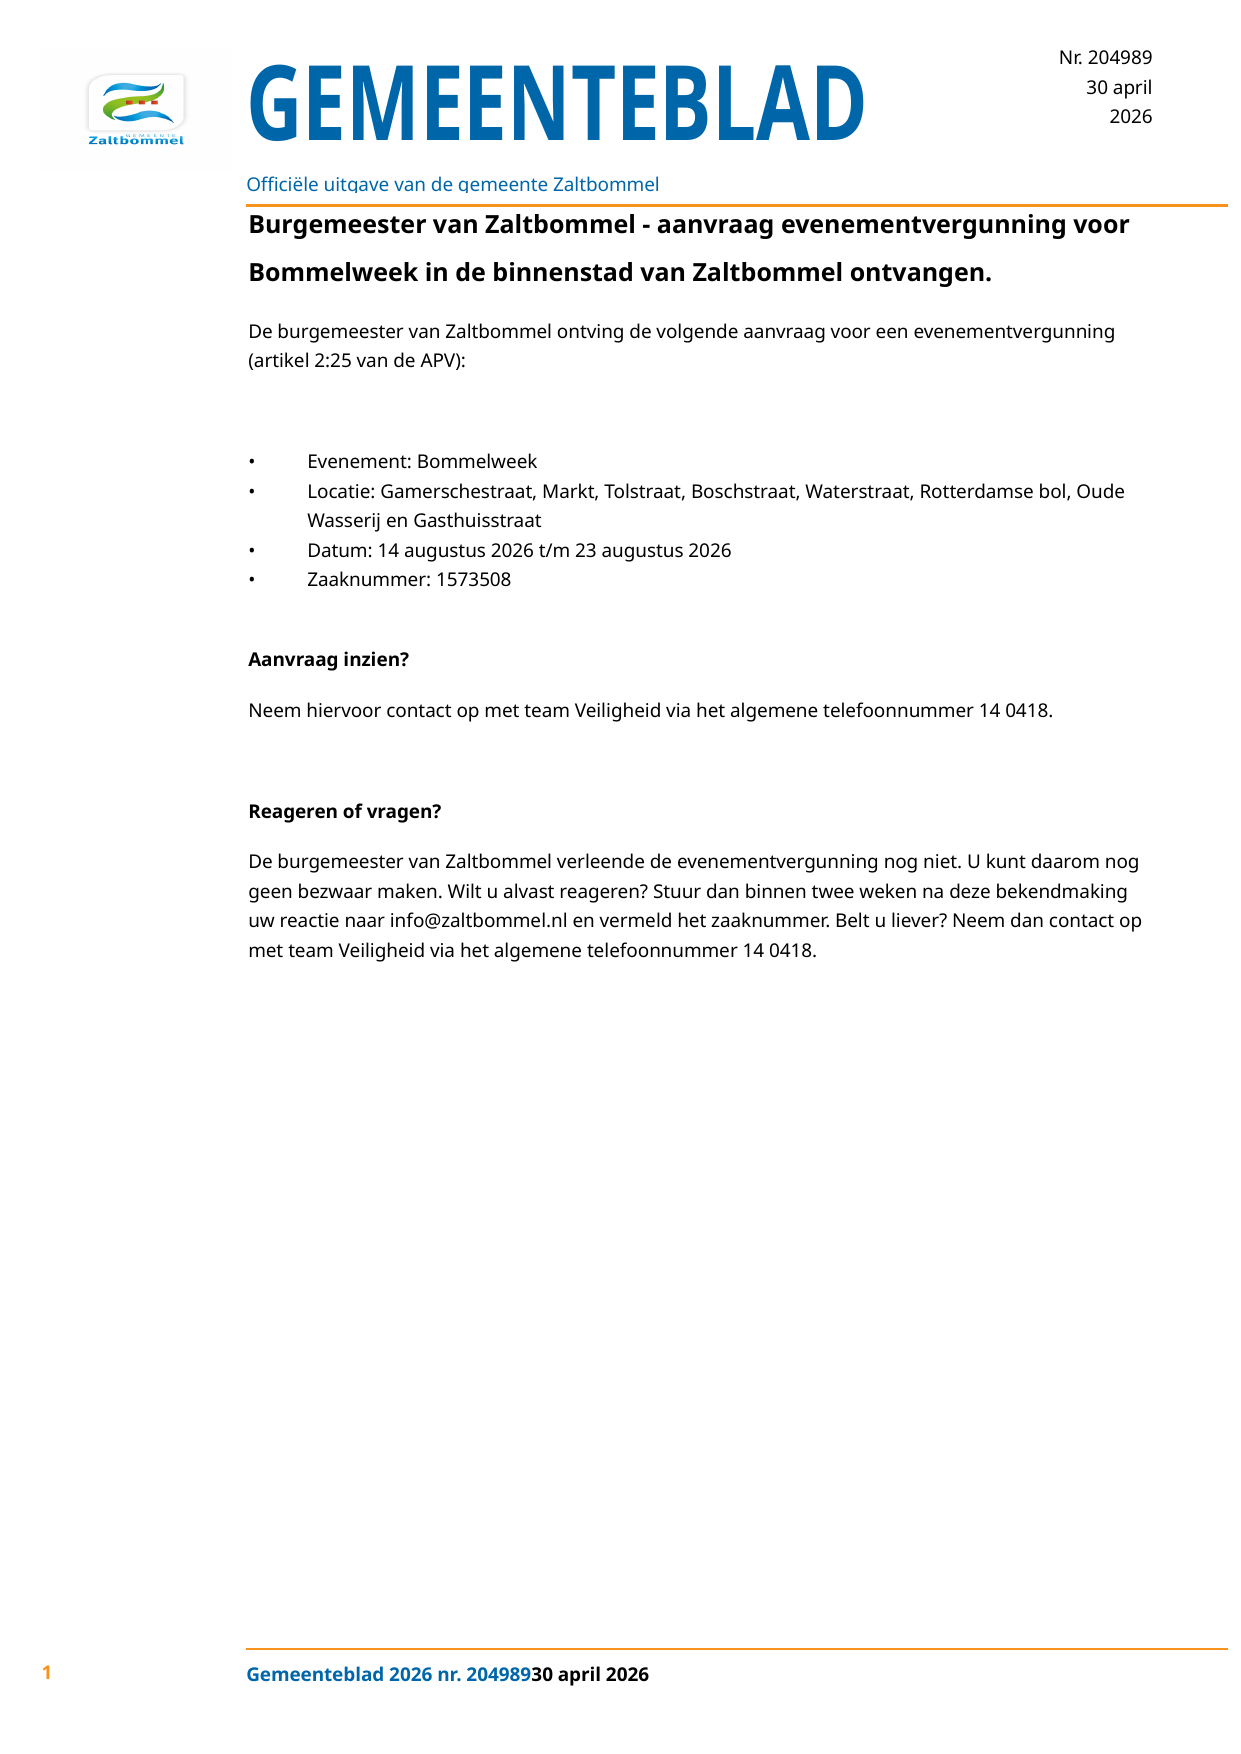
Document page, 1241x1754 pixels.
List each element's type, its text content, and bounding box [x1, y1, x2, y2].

list Zaaknummer: 1573508 [248, 567, 1152, 592]
list Datum: 14 augustus 2026 t/m 23 augustus 2026 [248, 537, 1152, 563]
text De burgemeester van Zaltbommel ontving de volgende aanvraag voor een evenementvergunning (artikel 2:25 van de APV): [248, 318, 1152, 373]
picture [41, 47, 231, 172]
list Evenement: Bommelweek [248, 448, 1152, 474]
text Neem hiervoor contact op met team Veiligheid via het algemene telefoonnummer 14 0418. [248, 697, 1152, 723]
text Aanvraag inzien? [248, 647, 1152, 672]
text Reageren of vragen? [248, 798, 1152, 824]
text Burgemeester van Zaltbommel - aanvraag evenementvergunning voor Bommelweek in de binnenstad van Zaltbommel ontvangen. [248, 207, 1152, 288]
list Locatie: Gamerschestraat, Markt, Tolstraat, Boschstraat, Waterstraat, Rotterdamse bol, Oude Wasserij en Gasthuisstraat [248, 478, 1152, 533]
text De burgemeester van Zaltbommel verleende de evenementvergunning nog niet. U kunt daarom nog geen bezwaar maken. Wilt u alvast reageren? Stuur dan binnen twee weken na deze bekendmaking uw reactie naar info@zaltbommel.nl en vermeld het zaaknummer. Belt u liever? Neem dan contact op met team Veiligheid via het algemene telefoonnummer 14 0418. [248, 848, 1152, 963]
